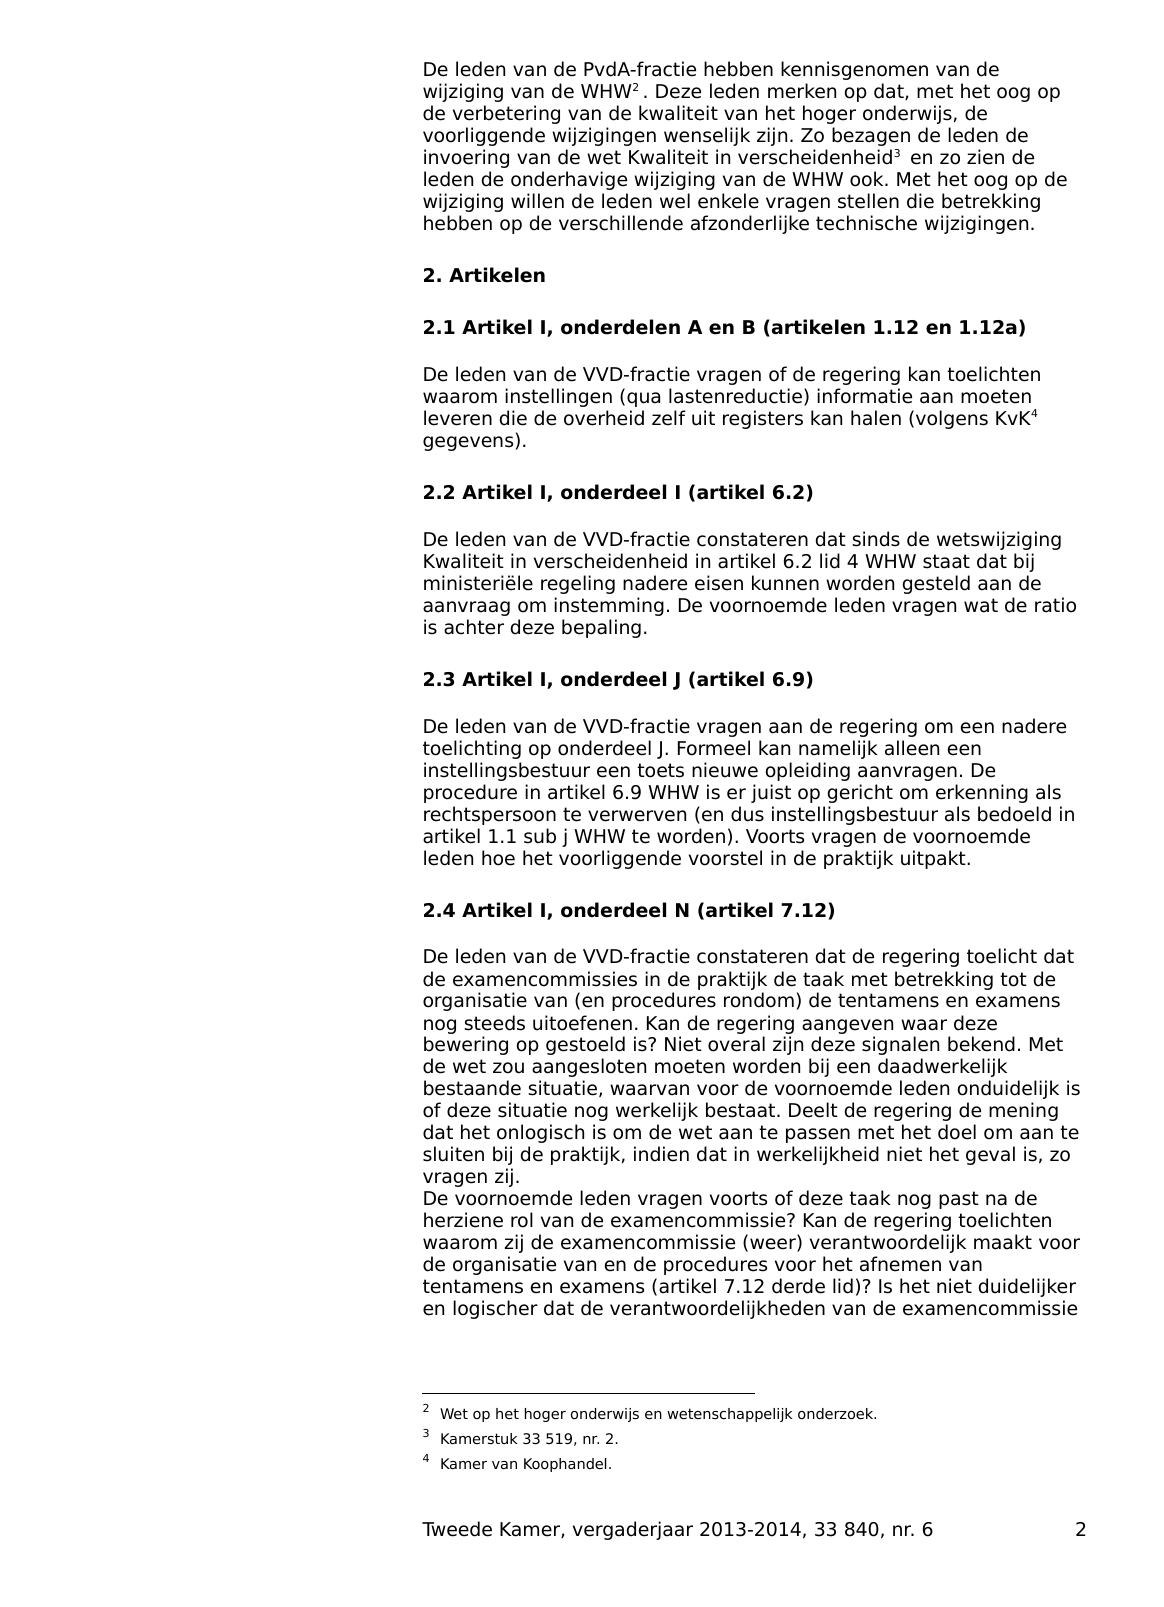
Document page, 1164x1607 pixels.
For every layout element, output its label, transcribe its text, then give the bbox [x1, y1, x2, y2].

subtitle 2. Artikelen [422, 265, 1087, 287]
text Wet op het hoger onderwijs en wetenschappelijk onderzoek. [422, 1402, 1087, 1424]
subtitle 2.2 Artikel I, onderdeel I (artikel 6.2) [422, 482, 1087, 504]
subtitle 2.3 Artikel I, onderdeel J (artikel 6.9) [422, 669, 1087, 691]
subtitle 2.1 Artikel I, onderdelen A en B (artikelen 1.12 en 1.12a) [422, 317, 1087, 339]
text De leden van de VVD-fractie vragen aan de regering om een nadere toelichting op onderdeel J. Formeel kan namelijk alleen een instellingsbestuur een toets nieuwe opleiding aanvragen. De procedure in artikel 6.9 WHW is er juist op gericht om erkenning als rechtspersoon te verwerven (en dus instellingsbestuur als bedoeld in artikel 1.1 sub j WHW te worden). Voorts vragen de voornoemde leden hoe het voorliggende voorstel in de praktijk uitpakt. [422, 716, 1087, 869]
text De leden van de PvdA-fractie hebben kennisgenomen van de wijziging van de WHW. Deze leden merken op dat, met het oog op de verbetering van de kwaliteit van het hoger onderwijs, de voorliggende wijzigingen wenselijk zijn. Zo bezagen de leden de invoering van de wet Kwaliteit in verscheidenheid en zo zien de leden de onderhavige wijziging van de WHW ook. Met het oog op de wijziging willen de leden wel enkele vragen stellen die betrekking hebben op de verschillende afzonderlijke technische wijzigingen. [422, 59, 1087, 235]
text De voornoemde leden vragen voorts of deze taak nog past na de herziene rol van de examencommissie? Kan de regering toelichten waarom zij de examencommissie (weer) verantwoordelijk maakt voor de organisatie van en de procedures voor het afnemen van tentamens en examens (artikel 7.12 derde lid)? Is het niet duidelijker en logischer dat de verantwoordelijkheden van de examencommissie [422, 1188, 1087, 1320]
text Kamerstuk 33 519, nr. 2. [422, 1427, 1087, 1449]
text De leden van de VVD-fractie constateren dat de regering toelicht dat de examencommissies in de praktijk de taak met betrekking tot de organisatie van (en procedures rondom) de tentamens en examens nog steeds uitoefenen. Kan de regering aangeven waar deze bewering op gestoeld is? Niet overal zijn deze signalen bekend. Met de wet zou aangesloten moeten worden bij een daadwerkelijk bestaande situatie, waarvan voor de voornoemde leden onduidelijk is of deze situatie nog werkelijk bestaat. Deelt de regering de mening dat het onlogisch is om de wet aan te passen met het doel om aan te sluiten bij de praktijk, indien dat in werkelijkheid niet het geval is, zo vragen zij. [422, 946, 1087, 1188]
text Kamer van Koophandel. [422, 1452, 1087, 1474]
text De leden van de VVD-fractie constateren dat sinds de wetswijziging Kwaliteit in verscheidenheid in artikel 6.2 lid 4 WHW staat dat bij ministeriële regeling nadere eisen kunnen worden gesteld aan de aanvraag om instemming. De voornoemde leden vragen wat de ratio is achter deze bepaling. [422, 529, 1087, 639]
subtitle 2.4 Artikel I, onderdeel N (artikel 7.12) [422, 899, 1087, 921]
text De leden van de VVD-fractie vragen of de regering kan toelichten waarom instellingen (qua lastenreductie) informatie aan moeten leveren die de overheid zelf uit registers kan halen (volgens KvK gegevens). [422, 364, 1087, 452]
